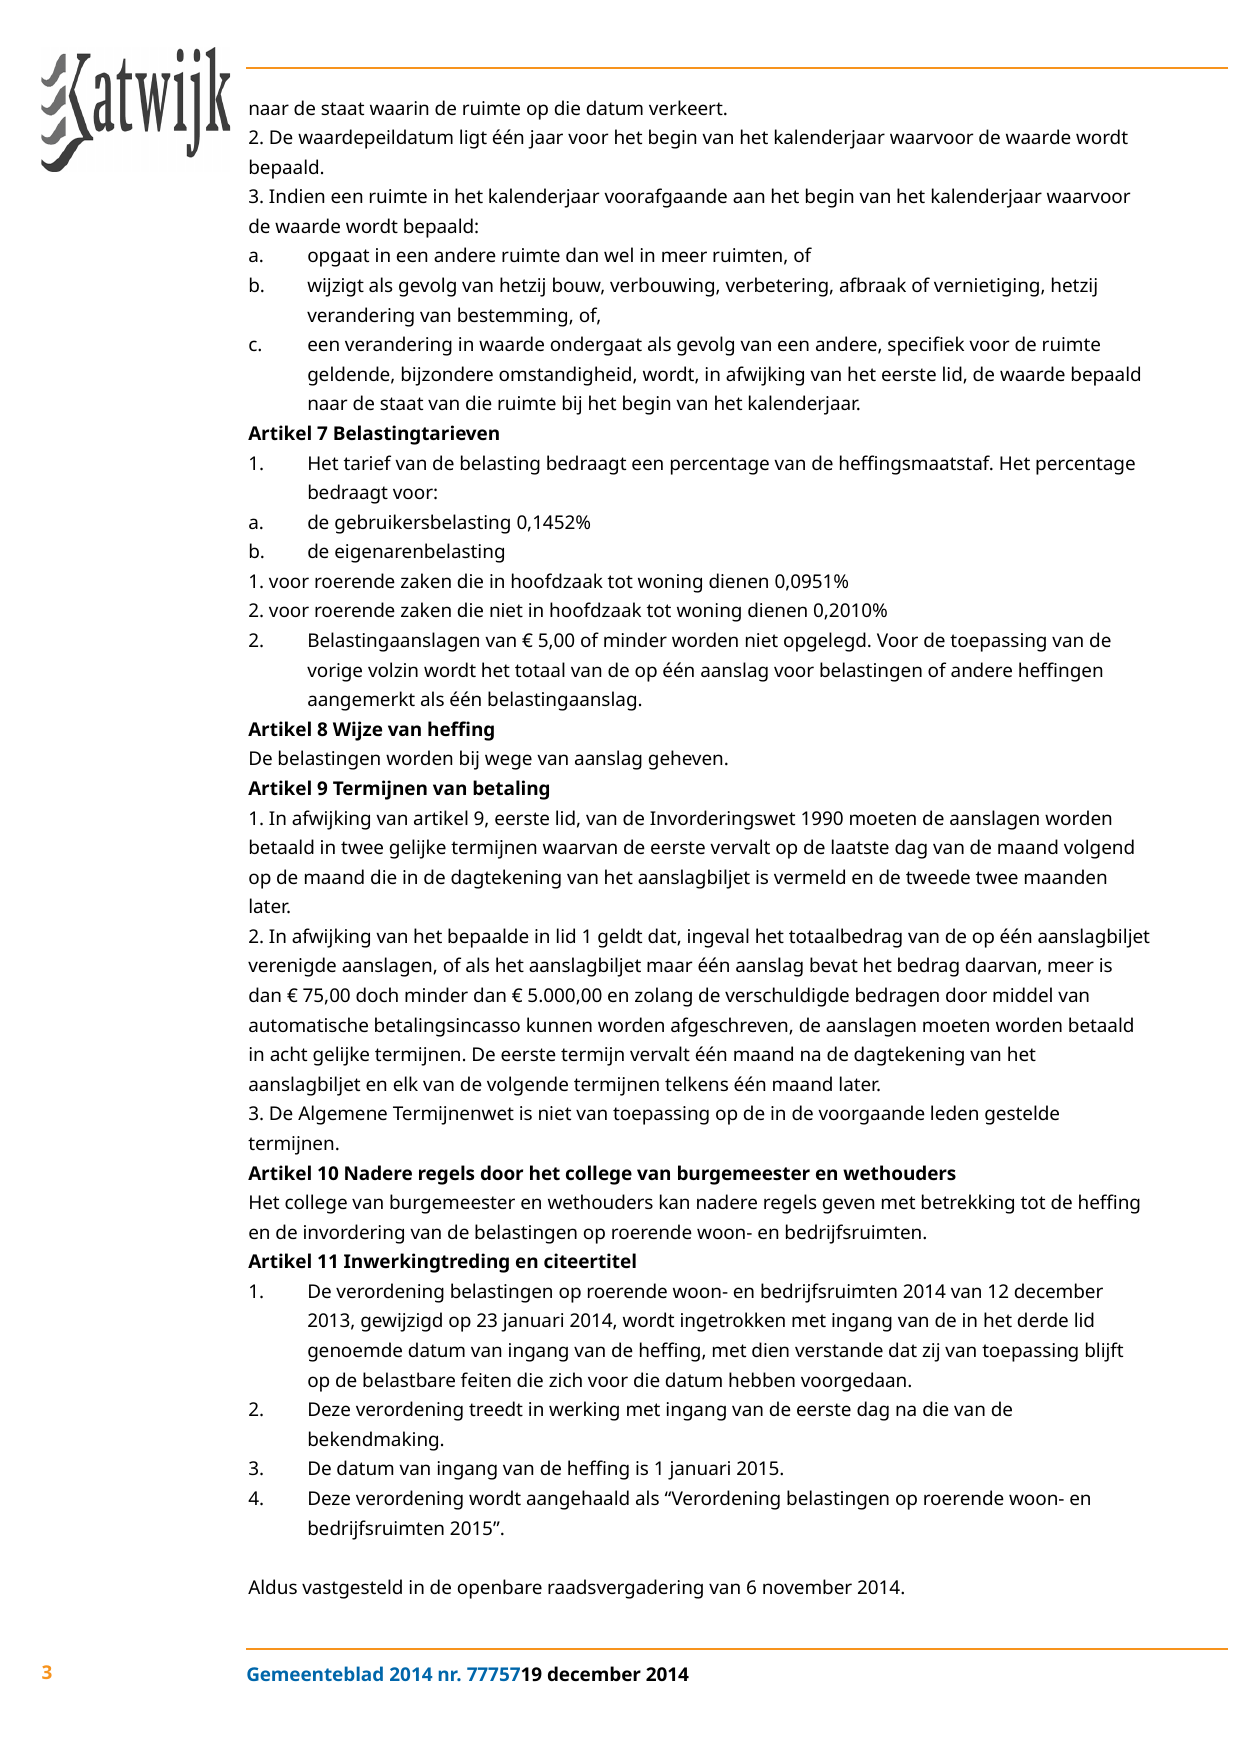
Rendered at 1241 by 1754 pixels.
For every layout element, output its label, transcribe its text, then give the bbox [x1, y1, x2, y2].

list Deze verordening treedt in werking met ingang van de eerste dag na die van de bekendmaking. [248, 1396, 1152, 1452]
list de eigenarenbelasting [248, 538, 1152, 564]
list Het tarief van de belasting bedraagt een percentage van de heffingsmaatstaf. Het percentage bedraagt voor: [248, 450, 1152, 505]
list Belastingaanslagen van € 5,00 of minder worden niet opgelegd. Voor de toepassing van de vorige volzin wordt het totaal van de op één aanslag voor belastingen of andere heffingen aangemerkt als één belastingaanslag. [248, 627, 1152, 712]
text De belastingen worden bij wege van aanslag geheven. [248, 746, 1152, 771]
list opgaat in een andere ruimte dan wel in meer ruimten, of [248, 243, 1152, 268]
text Artikel 7 Belastingtarieven [248, 420, 1152, 446]
text Het college van burgemeester en wethouders kan nadere regels geven met betrekking tot de heffing en de invordering van de belastingen op roerende woon- en bedrijfsruimten. [248, 1189, 1152, 1245]
text 1. In afwijking van artikel 9, eerste lid, van de Invorderingswet 1990 moeten de aanslagen worden betaald in twee gelijke termijnen waarvan de eerste vervalt op de laatste dag van de maand volgend op de maand die in de dagtekening van het aanslagbiljet is vermeld en de tweede twee maanden later. [248, 805, 1152, 919]
list een verandering in waarde ondergaat als gevolg van een andere, specifiek voor de ruimte geldende, bijzondere omstandigheid, wordt, in afwijking van het eerste lid, de waarde bepaald naar de staat van die ruimte bij het begin van het kalenderjaar. [248, 331, 1152, 416]
list Deze verordening wordt aangehaald als “Verordening belastingen op roerende woon- en bedrijfsruimten 2015”. [248, 1485, 1152, 1541]
text 2. De waardepeildatum ligt één jaar voor het begin van het kalenderjaar waarvoor de waarde wordt bepaald. [248, 124, 1152, 180]
text Artikel 10 Nadere regels door het college van burgemeester en wethouders [248, 1160, 1152, 1186]
text Artikel 9 Termijnen van betaling [248, 775, 1152, 801]
text Artikel 8 Wijze van heffing [248, 716, 1152, 742]
text 3. De Algemene Termijnenwet is niet van toepassing op de in de voorgaande leden gestelde termijnen. [248, 1101, 1152, 1156]
text Artikel 11 Inwerkingtreding en citeertitel [248, 1248, 1152, 1274]
list De verordening belastingen op roerende woon- en bedrijfsruimten 2014 van 12 december 2013, gewijzigd op 23 januari 2014, wordt ingetrokken met ingang van de in het derde lid genoemde datum van ingang van de heffing, met dien verstande dat zij van toepassing blijft op de belastbare feiten die zich voor die datum hebben voorgedaan. [248, 1278, 1152, 1393]
list De datum van ingang van de heffing is 1 januari 2015. [248, 1456, 1152, 1481]
text naar de staat waarin de ruimte op die datum verkeert. [248, 95, 1152, 121]
text Aldus vastgesteld in de openbare raadsvergadering van 6 november 2014. [248, 1574, 1152, 1600]
text 2. voor roerende zaken die niet in hoofdzaak tot woning dienen 0,2010% [248, 598, 1152, 623]
list de gebruikersbelasting 0,1452% [248, 509, 1152, 535]
picture [41, 47, 231, 172]
text 2. In afwijking van het bepaalde in lid 1 geldt dat, ingeval het totaalbedrag van de op één aanslagbiljet verenigde aanslagen, of als het aanslagbiljet maar één aanslag bevat het bedrag daarvan, meer is dan € 75,00 doch minder dan € 5.000,00 en zolang de verschuldigde bedragen door middel van automatische betalingsincasso kunnen worden afgeschreven, de aanslagen moeten worden betaald in acht gelijke termijnen. De eerste termijn vervalt één maand na de dagtekening van het aanslagbiljet en elk van de volgende termijnen telkens één maand later. [248, 923, 1152, 1097]
text 1. voor roerende zaken die in hoofdzaak tot woning dienen 0,0951% [248, 568, 1152, 594]
list wijzigt als gevolg van hetzij bouw, verbouwing, verbetering, afbraak of vernietiging, hetzij verandering van bestemming, of, [248, 272, 1152, 328]
text 3. Indien een ruimte in het kalenderjaar voorafgaande aan het begin van het kalenderjaar waarvoor de waarde wordt bepaald: [248, 183, 1152, 239]
